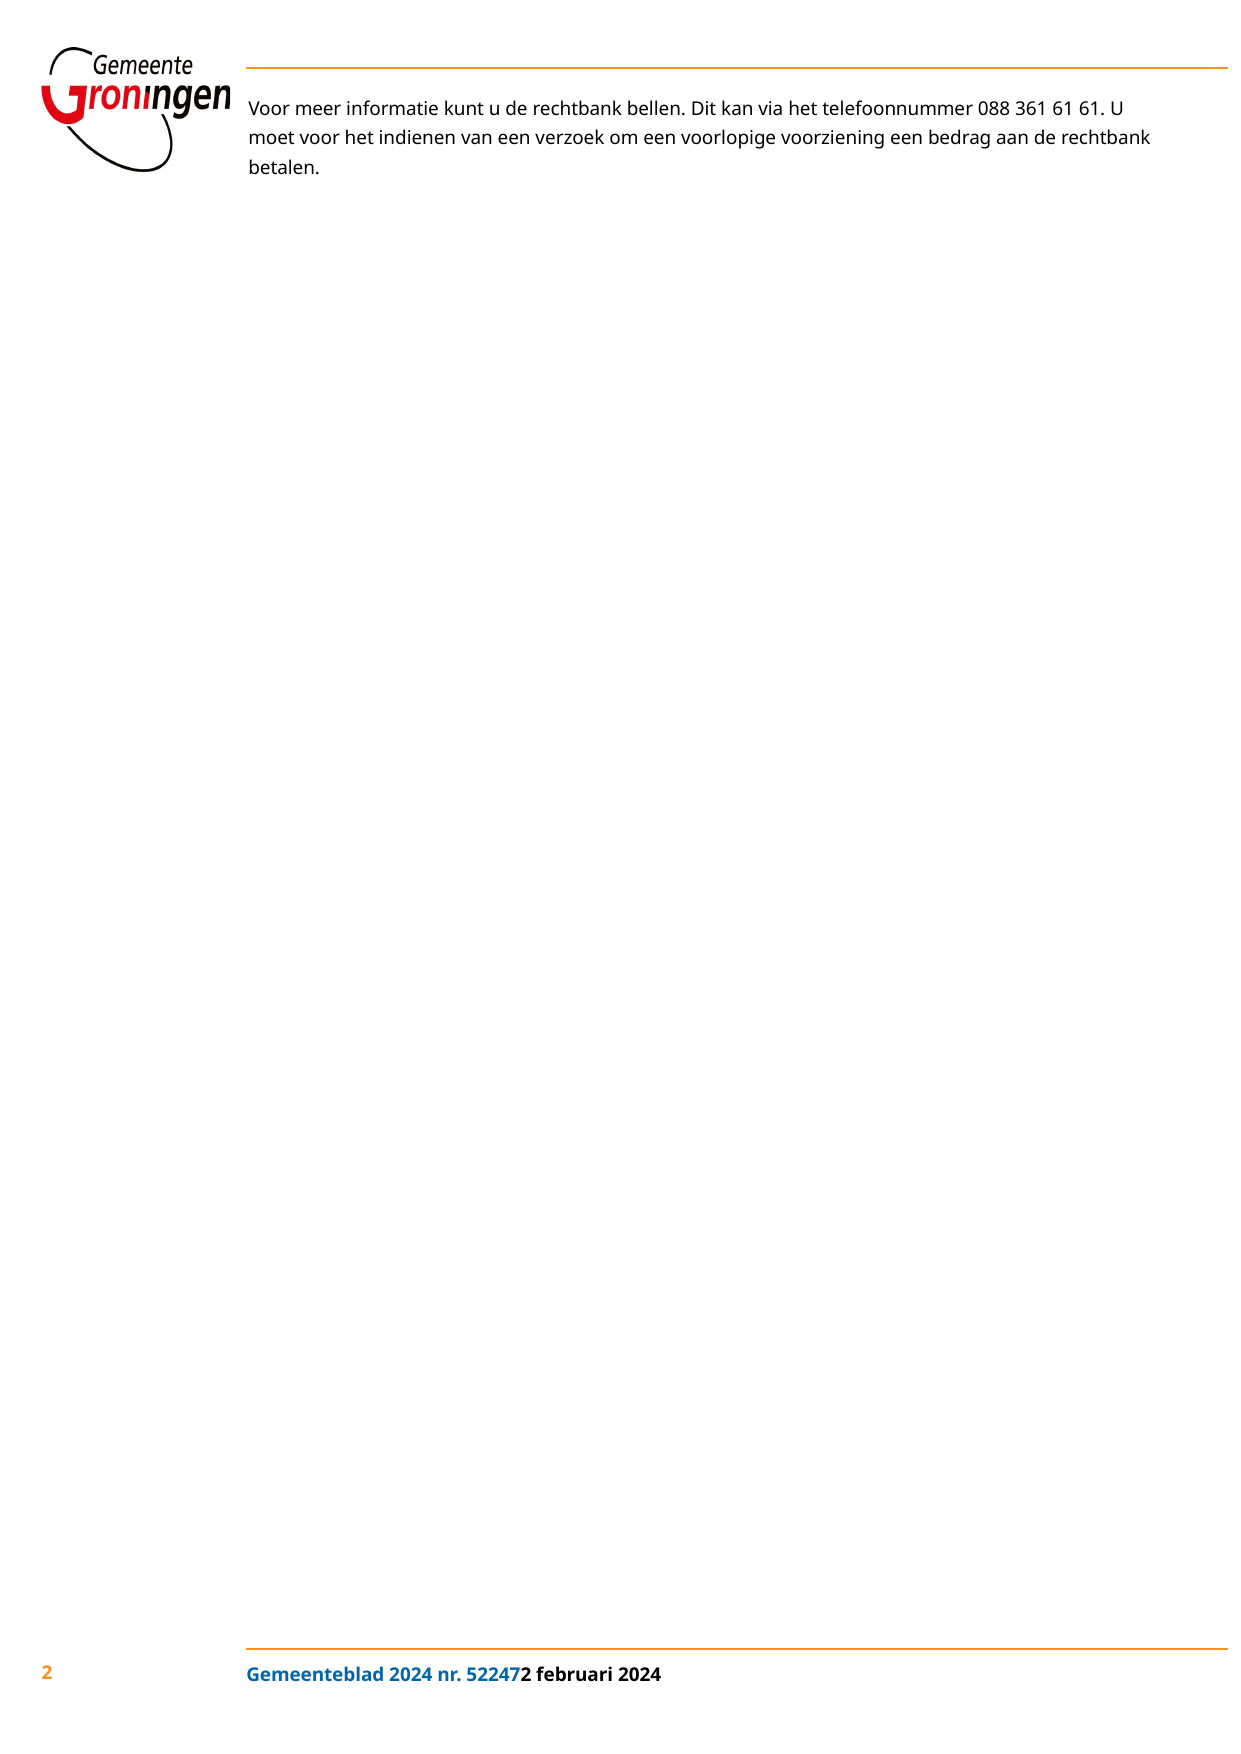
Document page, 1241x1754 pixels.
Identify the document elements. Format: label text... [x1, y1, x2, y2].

picture [41, 47, 231, 172]
text Voor meer informatie kunt u de rechtbank bellen. Dit kan via het telefoonnummer 088 361 61 61. U moet voor het indienen van een verzoek om een voorlopige voorziening een bedrag aan de rechtbank betalen. [248, 95, 1152, 180]
